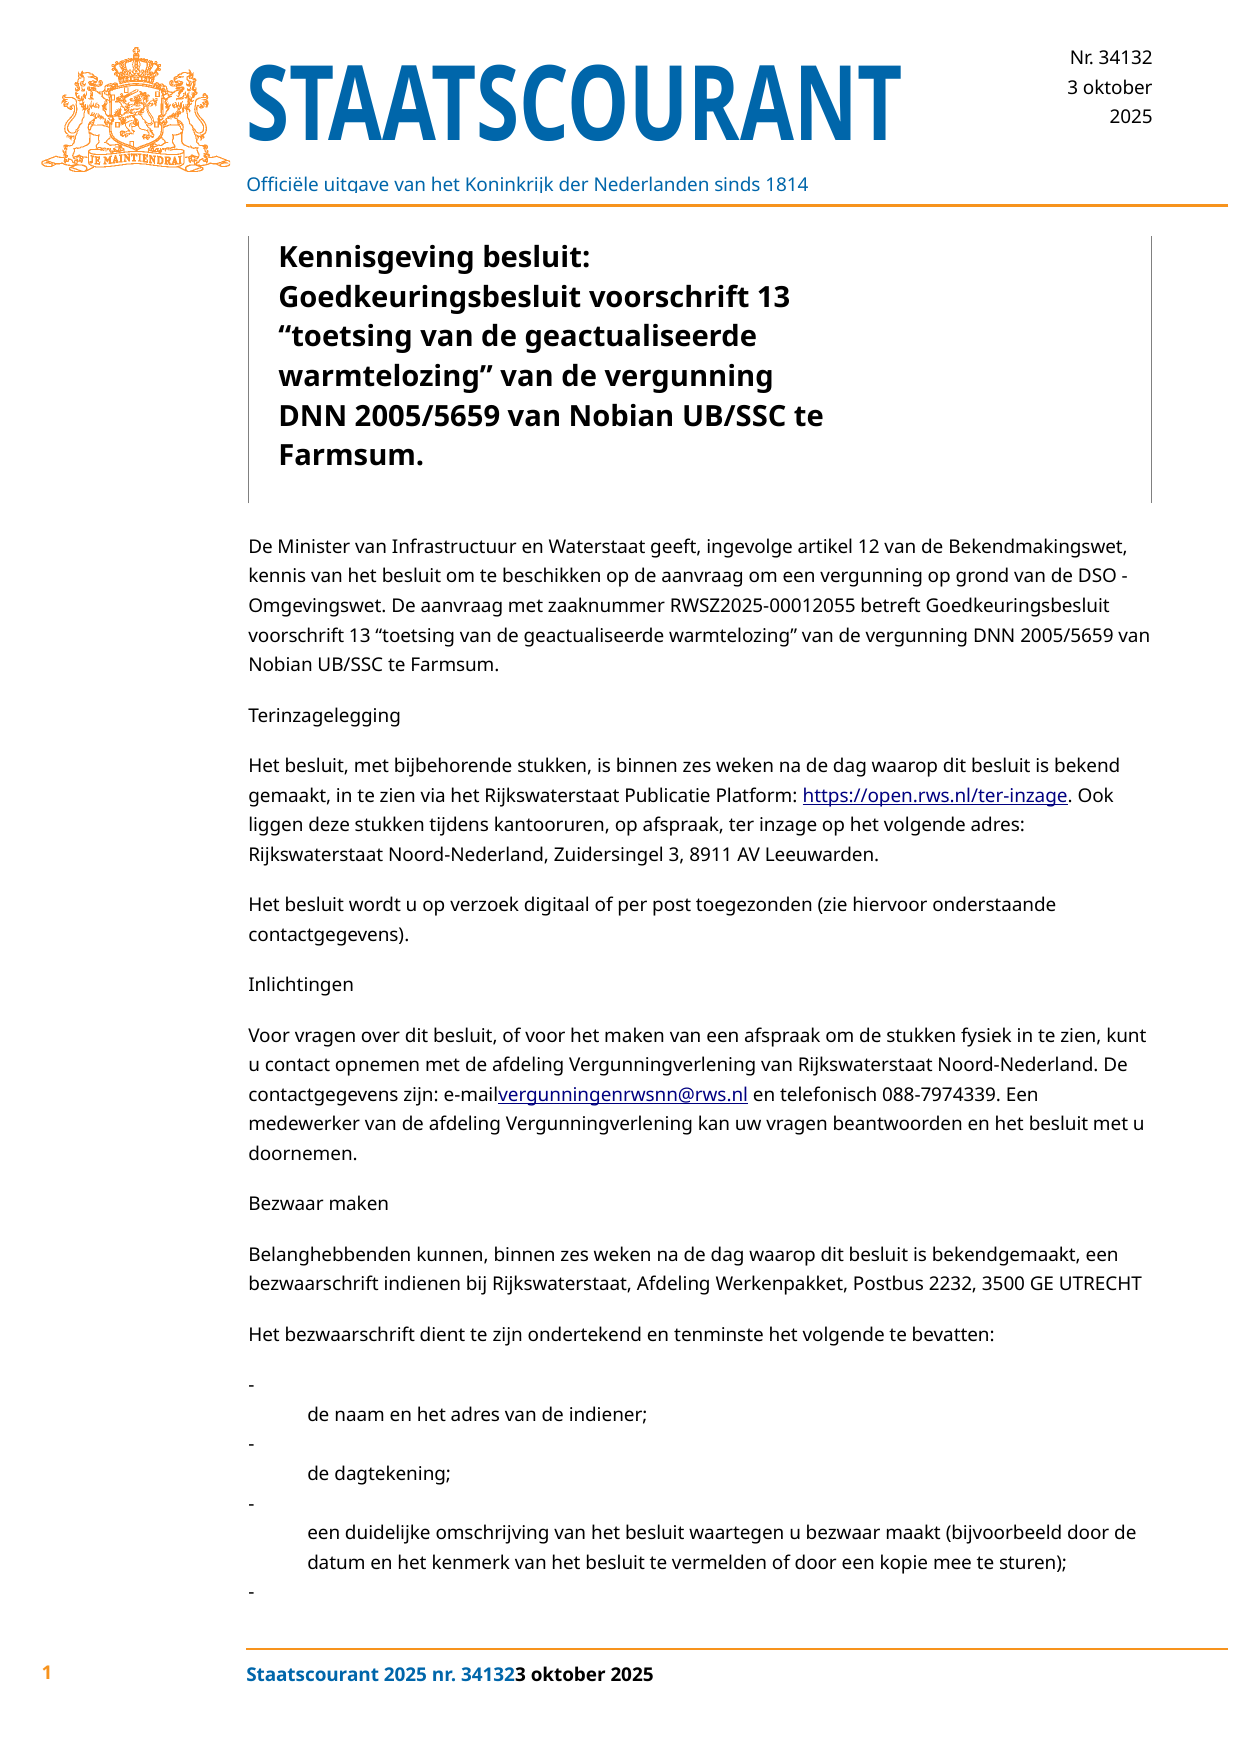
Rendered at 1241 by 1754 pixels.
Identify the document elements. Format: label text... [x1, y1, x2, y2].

table_header [850, 414, 1151, 503]
text Belanghebbenden kunnen, binnen zes weken na de dag waarop dit besluit is bekendgemaakt, een bezwaarschrift indienen bij Rijkswaterstaat, Afdeling Werkenpakket, Postbus 2232, 3500 GE UTRECHT [248, 1241, 1152, 1296]
table_header [1090, 236, 1151, 413]
picture [912, 236, 1090, 414]
text Voor vragen over dit besluit, of voor het maken van een afspraak om de stukken fysiek in te zien, kunt u contact opnemen met de afdeling Vergunningverlening van Rijkswaterstaat Noord-Nederland. De contactgegevens zijn: e-mailvergunningenrwsnn@rws.nl en telefonisch 088-7974339. Een medewerker van de afdeling Vergunningverlening kan uw vragen beantwoorden en het besluit met u doornemen. [248, 1022, 1152, 1166]
table_header Kennisgeving besluit: Goedkeuringsbesluit voorschrift 13 “toetsing van de geactualiseerde warmtelozing” van de vergunning DNN 2005/5659 van Nobian UB/SSC te Farmsum. [249, 236, 850, 503]
picture [41, 47, 231, 172]
text De Minister van Infrastructuur en Waterstaat geeft, ingevolge artikel 12 van de Bekendmakingswet, kennis van het besluit om te beschikken op de aanvraag om een vergunning op grond van de DSO - Omgevingswet. De aanvraag met zaaknummer RWSZ2025-00012055 betreft Goedkeuringsbesluit voorschrift 13 “toetsing van de geactualiseerde warmtelozing” van de vergunning DNN 2005/5659 van Nobian UB/SSC te Farmsum. [248, 533, 1152, 677]
text Het besluit, met bijbehorende stukken, is binnen zes weken na de dag waarop dit besluit is bekend gemaakt, in te zien via het Rijkswaterstaat Publicatie Platform: https://open.rws.nl/ter-inzage. Ook liggen deze stukken tijdens kantooruren, op afspraak, ter inzage op het volgende adres: Rijkswaterstaat Noord-Nederland, Zuidersingel 3, 8911 AV Leeuwarden. [248, 752, 1152, 867]
text Inlichtingen [248, 971, 1152, 997]
table_header [850, 236, 912, 413]
text Terinzagelegging [248, 702, 1152, 727]
text Het bezwaarschrift dient te zijn ondertekend en tenminste het volgende te bevatten: [248, 1321, 1152, 1347]
list een duidelijke omschrijving van het besluit waartegen u bezwaar maakt (bijvoorbeeld door de datum en het kenmerk van het besluit te vermelden of door een kopie mee te sturen); [248, 1519, 1152, 1574]
list de dagtekening; [248, 1460, 1152, 1486]
text Bezwaar maken [248, 1191, 1152, 1216]
list de naam en het adres van de indiener; [248, 1401, 1152, 1427]
text Het besluit wordt u op verzoek digitaal of per post toegezonden (zie hiervoor onderstaande contactgegevens). [248, 891, 1152, 947]
